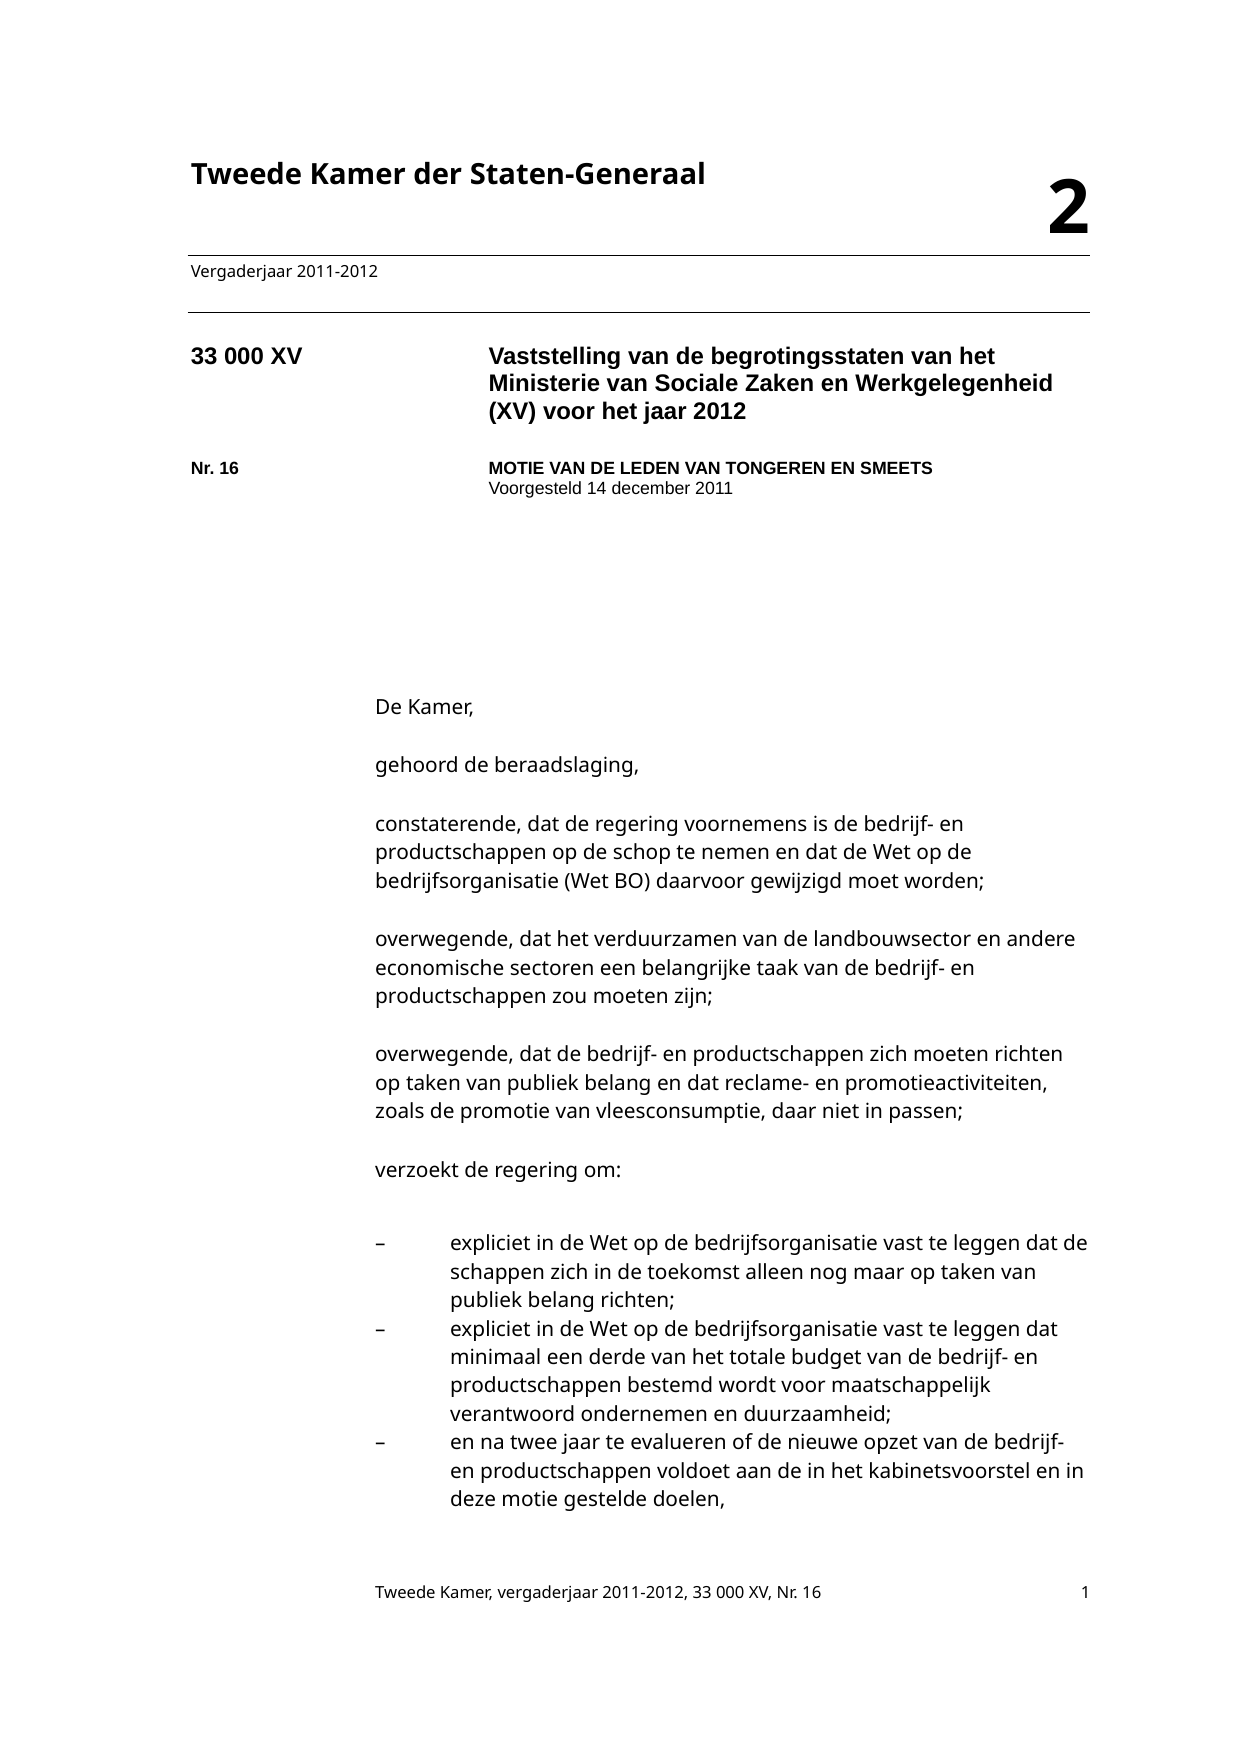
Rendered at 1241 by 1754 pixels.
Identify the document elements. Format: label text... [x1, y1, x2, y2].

text verzoekt de regering om: [375, 1155, 1090, 1183]
table_cell Nr. 16 [188, 455, 485, 573]
table_cell [485, 313, 1090, 339]
text gehoord de beraadslaging, [375, 751, 1090, 779]
table_cell Vaststelling van de begrotingsstaten van het Ministerie van Sociale Zaken en Werkgelegenheid (XV) voor het jaar 2012 [485, 339, 1090, 454]
table_header 2 [910, 150, 1090, 255]
text De Kamer, [375, 692, 1090, 721]
table_cell MOTIE VAN DE LEDEN VAN TONGEREN EN SMEETS Voorgesteld 14 december 2011 [485, 455, 1090, 573]
list en na twee jaar te evalueren of de nieuwe opzet van de bedrijf- en productschappen voldoet aan de in het kabinetsvoorstel en in deze motie gestelde doelen, [375, 1427, 1090, 1513]
table_header Tweede Kamer der Staten-Generaal [188, 150, 909, 255]
list expliciet in de Wet op de bedrijfsorganisatie vast te leggen dat minimaal een derde van het totale budget van de bedrijf- en productschappen bestemd wordt voor maatschappelijk verantwoord ondernemen en duurzaamheid; [375, 1314, 1090, 1427]
list expliciet in de Wet op de bedrijfsorganisatie vast te leggen dat de schappen zich in de toekomst alleen nog maar op taken van publiek belang richten; [375, 1228, 1090, 1314]
text constaterende, dat de regering voornemens is de bedrijf- en productschappen op de schop te nemen en dat de Wet op de bedrijfsorganisatie (Wet BO) daarvoor gewijzigd moet worden; [375, 809, 1090, 894]
text overwegende, dat de bedrijf- en productschappen zich moeten richten op taken van publiek belang en dat reclame- en promotieactiviteiten, zoals de promotie van vleesconsumptie, daar niet in passen; [375, 1039, 1090, 1125]
table_cell 33 000 XV [188, 339, 485, 454]
table_cell Vergaderjaar 2011-2012 [188, 256, 485, 312]
table_cell [188, 313, 485, 339]
text overwegende, dat het verduurzamen van de landbouwsector en andere economische sectoren een belangrijke taak van de bedrijf- en productschappen zou moeten zijn; [375, 924, 1090, 1009]
table_cell [485, 256, 1090, 312]
